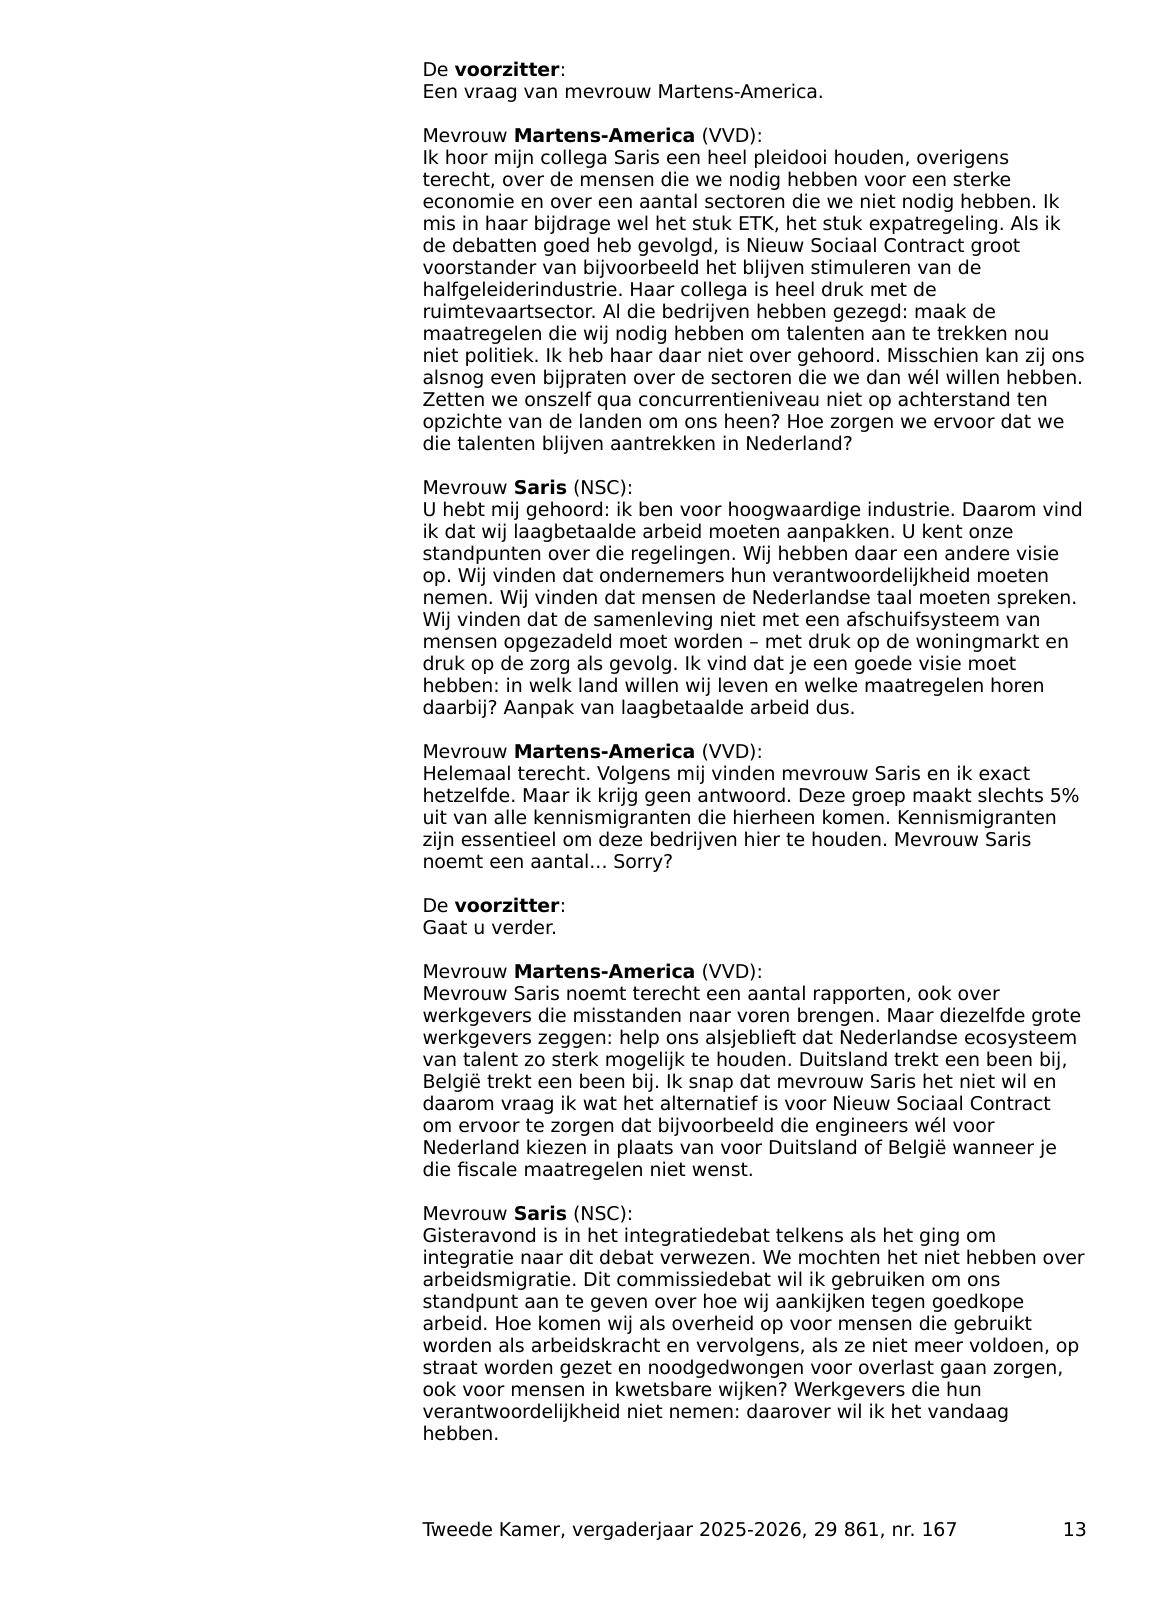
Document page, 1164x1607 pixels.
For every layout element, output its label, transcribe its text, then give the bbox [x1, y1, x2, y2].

text Gaat u verder. [422, 917, 1087, 939]
text Gisteravond is in het integratiedebat telkens als het ging om integratie naar dit debat verwezen. We mochten het niet hebben over arbeidsmigratie. Dit commissiedebat wil ik gebruiken om ons standpunt aan te geven over hoe wij aankijken tegen goedkope arbeid. Hoe komen wij als overheid op voor mensen die gebruikt worden als arbeidskracht en vervolgens, als ze niet meer voldoen, op straat worden gezet en noodgedwongen voor overlast gaan zorgen, ook voor mensen in kwetsbare wijken? Werkgevers die hun verantwoordelijkheid niet nemen: daarover wil ik het vandaag hebben. [422, 1225, 1087, 1445]
text Een vraag van mevrouw Martens-America. [422, 81, 1087, 103]
text Helemaal terecht. Volgens mij vinden mevrouw Saris en ik exact hetzelfde. Maar ik krijg geen antwoord. Deze groep maakt slechts 5% uit van alle kennismigranten die hierheen komen. Kennismigranten zijn essentieel om deze bedrijven hier te houden. Mevrouw Saris noemt een aantal... Sorry? [422, 763, 1087, 873]
text Mevrouw Martens-America (VVD): [422, 961, 1087, 983]
text Mevrouw Martens-America (VVD): [422, 741, 1087, 763]
text Mevrouw Martens-America (VVD): [422, 125, 1087, 147]
text Ik hoor mijn collega Saris een heel pleidooi houden, overigens terecht, over de mensen die we nodig hebben voor een sterke economie en over een aantal sectoren die we niet nodig hebben. Ik mis in haar bijdrage wel het stuk ETK, het stuk expatregeling. Als ik de debatten goed heb gevolgd, is Nieuw Sociaal Contract groot voorstander van bijvoorbeeld het blijven stimuleren van de halfgeleiderindustrie. Haar collega is heel druk met de ruimtevaartsector. Al die bedrijven hebben gezegd: maak de maatregelen die wij nodig hebben om talenten aan te trekken nou niet politiek. Ik heb haar daar niet over gehoord. Misschien kan zij ons alsnog even bijpraten over de sectoren die we dan wél willen hebben. Zetten we onszelf qua concurrentieniveau niet op achterstand ten opzichte van de landen om ons heen? Hoe zorgen we ervoor dat we die talenten blijven aantrekken in Nederland? [422, 147, 1087, 455]
text U hebt mij gehoord: ik ben voor hoogwaardige industrie. Daarom vind ik dat wij laagbetaalde arbeid moeten aanpakken. U kent onze standpunten over die regelingen. Wij hebben daar een andere visie op. Wij vinden dat ondernemers hun verantwoordelijkheid moeten nemen. Wij vinden dat mensen de Nederlandse taal moeten spreken. Wij vinden dat de samenleving niet met een afschuifsysteem van mensen opgezadeld moet worden – met druk op de woningmarkt en druk op de zorg als gevolg. Ik vind dat je een goede visie moet hebben: in welk land willen wij leven en welke maatregelen horen daarbij? Aanpak van laagbetaalde arbeid dus. [422, 499, 1087, 719]
text De voorzitter: [422, 59, 1087, 81]
text Mevrouw Saris (NSC): [422, 1203, 1087, 1225]
text Mevrouw Saris noemt terecht een aantal rapporten, ook over werkgevers die misstanden naar voren brengen. Maar diezelfde grote werkgevers zeggen: help ons alsjeblieft dat Nederlandse ecosysteem van talent zo sterk mogelijk te houden. Duitsland trekt een been bij, België trekt een been bij. Ik snap dat mevrouw Saris het niet wil en daarom vraag ik wat het alternatief is voor Nieuw Sociaal Contract om ervoor te zorgen dat bijvoorbeeld die engineers wél voor Nederland kiezen in plaats van voor Duitsland of België wanneer je die fiscale maatregelen niet wenst. [422, 983, 1087, 1181]
text Mevrouw Saris (NSC): [422, 477, 1087, 499]
text De voorzitter: [422, 895, 1087, 917]
